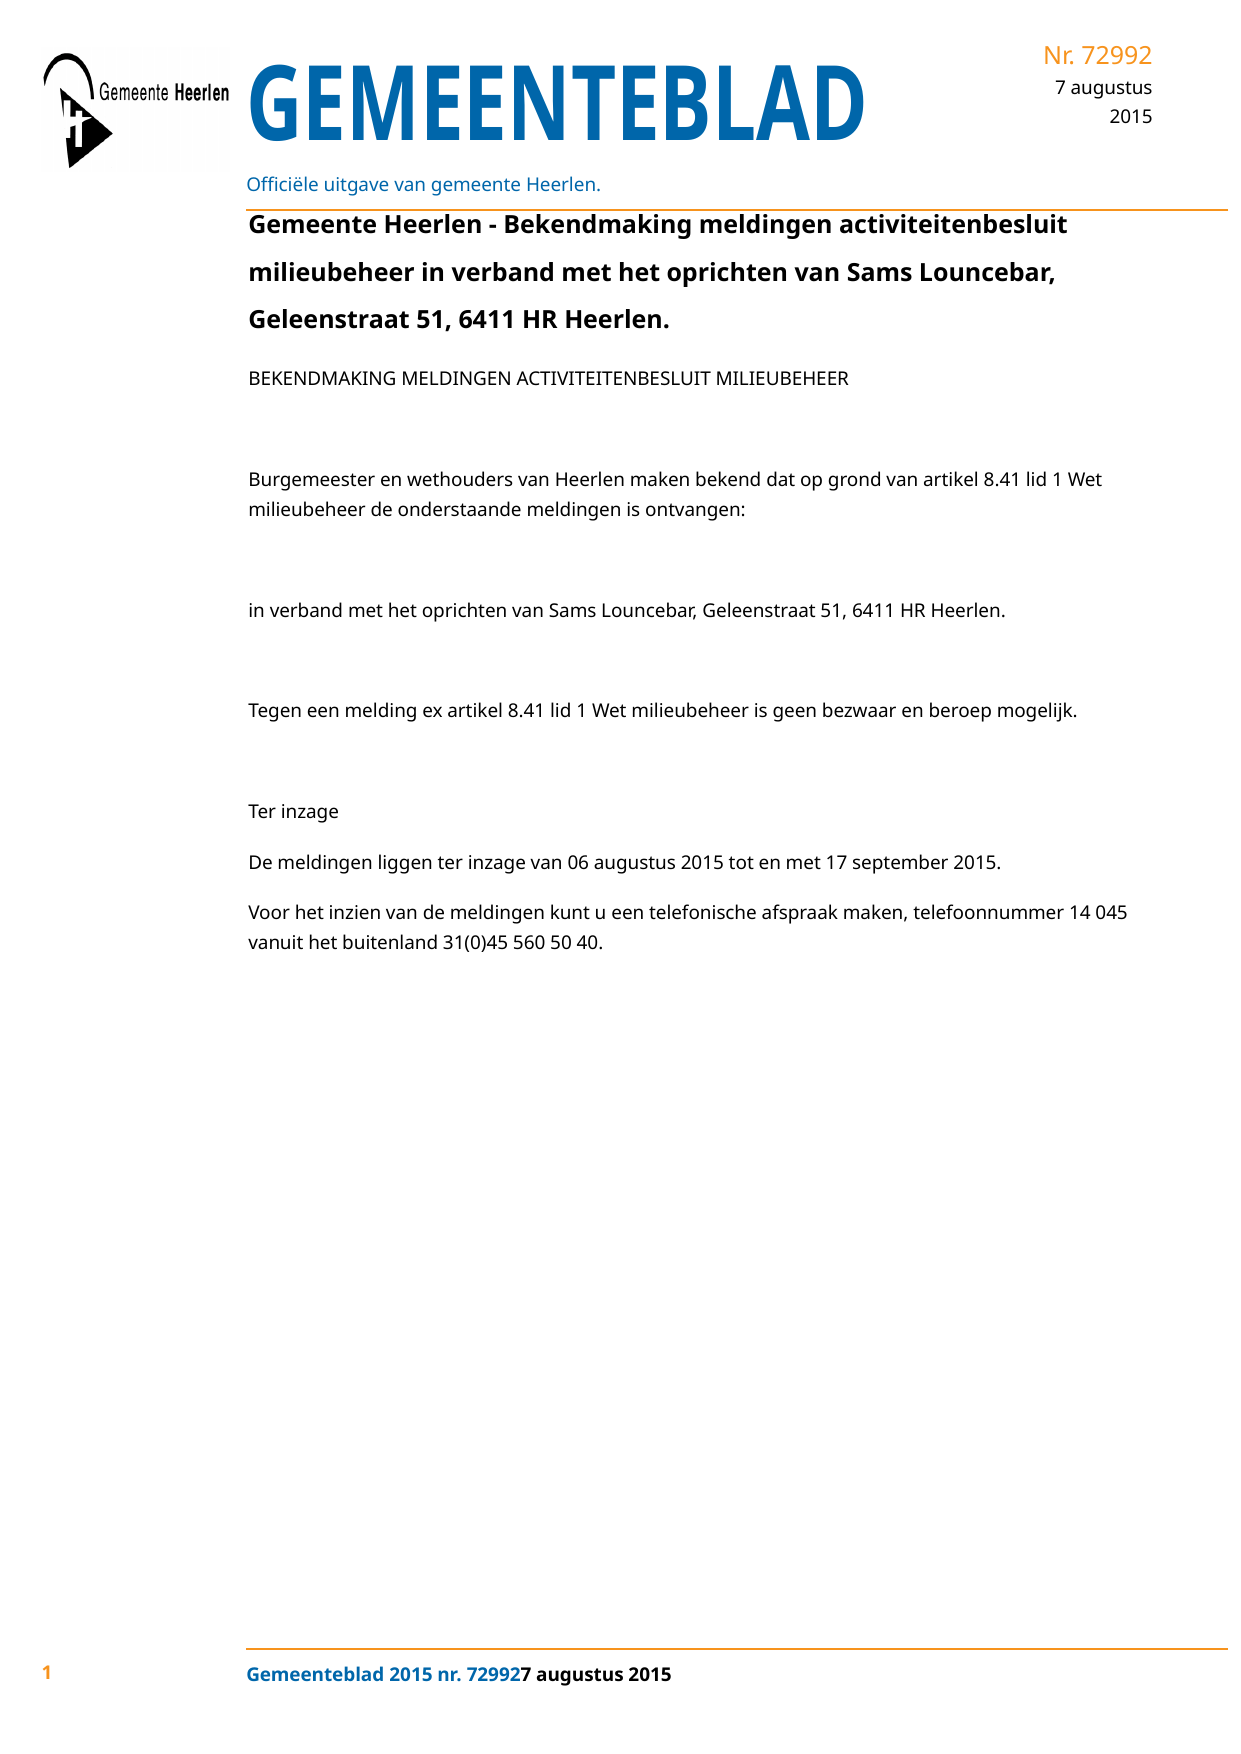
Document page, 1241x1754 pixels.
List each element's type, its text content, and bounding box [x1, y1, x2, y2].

text De meldingen liggen ter inzage van 06 augustus 2015 tot en met 17 september 2015. [248, 849, 1152, 874]
picture [41, 47, 231, 172]
text Gemeente Heerlen - Bekendmaking meldingen activiteitenbesluit milieubeheer in verband met het oprichten van Sams Louncebar, Geleenstraat 51, 6411 HR Heerlen. [248, 211, 1152, 336]
text Voor het inzien van de meldingen kunt u een telefonische afspraak maken, telefoonnummer 14 045 vanuit het buitenland 31(0)45 560 50 40. [248, 899, 1152, 954]
text BEKENDMAKING MELDINGEN ACTIVITEITENBESLUIT MILIEUBEHEER [248, 366, 1152, 391]
text Tegen een melding ex artikel 8.41 lid 1 Wet milieubeheer is geen bezwaar en beroep mogelijk. [248, 698, 1152, 723]
text Ter inzage [248, 798, 1152, 824]
text Burgemeester en wethouders van Heerlen maken bekend dat op grond van artikel 8.41 lid 1 Wet milieubeheer de onderstaande meldingen is ontvangen: [248, 466, 1152, 522]
text in verband met het oprichten van Sams Louncebar, Geleenstraat 51, 6411 HR Heerlen. [248, 597, 1152, 622]
